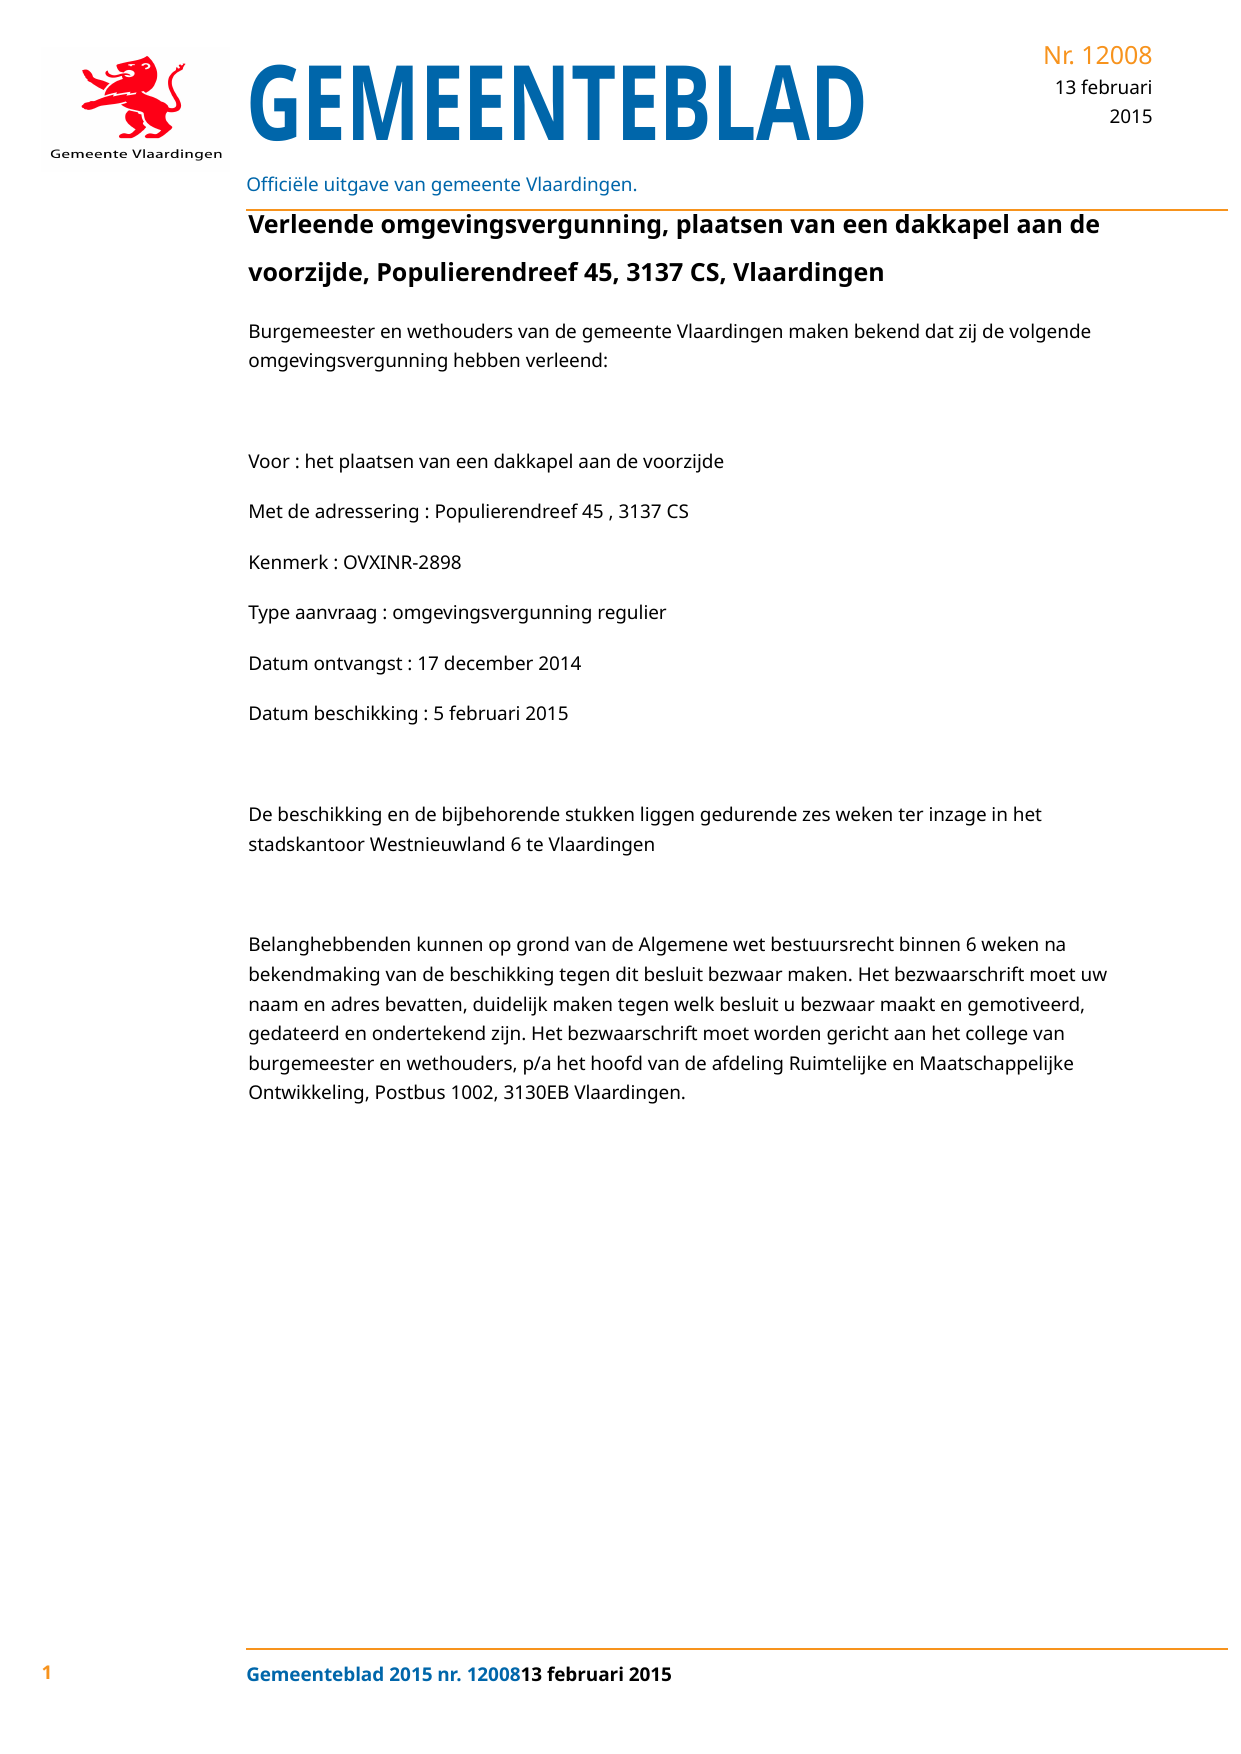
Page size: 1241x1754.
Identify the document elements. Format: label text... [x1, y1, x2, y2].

text Verleende omgevingsvergunning, plaatsen van een dakkapel aan de voorzijde, Populierendreef 45, 3137 CS, Vlaardingen [248, 211, 1152, 288]
text Met de adressering : Populierendreef 45 , 3137 CS [248, 499, 1152, 524]
text Datum ontvangst : 17 december 2014 [248, 650, 1152, 676]
text Type aanvraag : omgevingsvergunning regulier [248, 599, 1152, 625]
text Voor : het plaatsen van een dakkapel aan de voorzijde [248, 448, 1152, 474]
text Burgemeester en wethouders van de gemeente Vlaardingen maken bekend dat zij de volgende omgevingsvergunning hebben verleend: [248, 318, 1152, 373]
text Belanghebbenden kunnen op grond van de Algemene wet bestuursrecht binnen 6 weken na bekendmaking van de beschikking tegen dit besluit bezwaar maken. Het bezwaarschrift moet uw naam en adres bevatten, duidelijk maken tegen welk besluit u bezwaar maakt en gemotiveerd, gedateerd en ondertekend zijn. Het bezwaarschrift moet worden gericht aan het college van burgemeester en wethouders, p/a het hoofd van de afdeling Ruimtelijke en Maatschappelijke Ontwikkeling, Postbus 1002, 3130EB Vlaardingen. [248, 932, 1152, 1105]
text Datum beschikking : 5 februari 2015 [248, 700, 1152, 726]
picture [41, 47, 231, 172]
text De beschikking en de bijbehorende stukken liggen gedurende zes weken ter inzage in het stadskantoor Westnieuwland 6 te Vlaardingen [248, 801, 1152, 857]
text Kenmerk : OVXINR-2898 [248, 549, 1152, 575]
